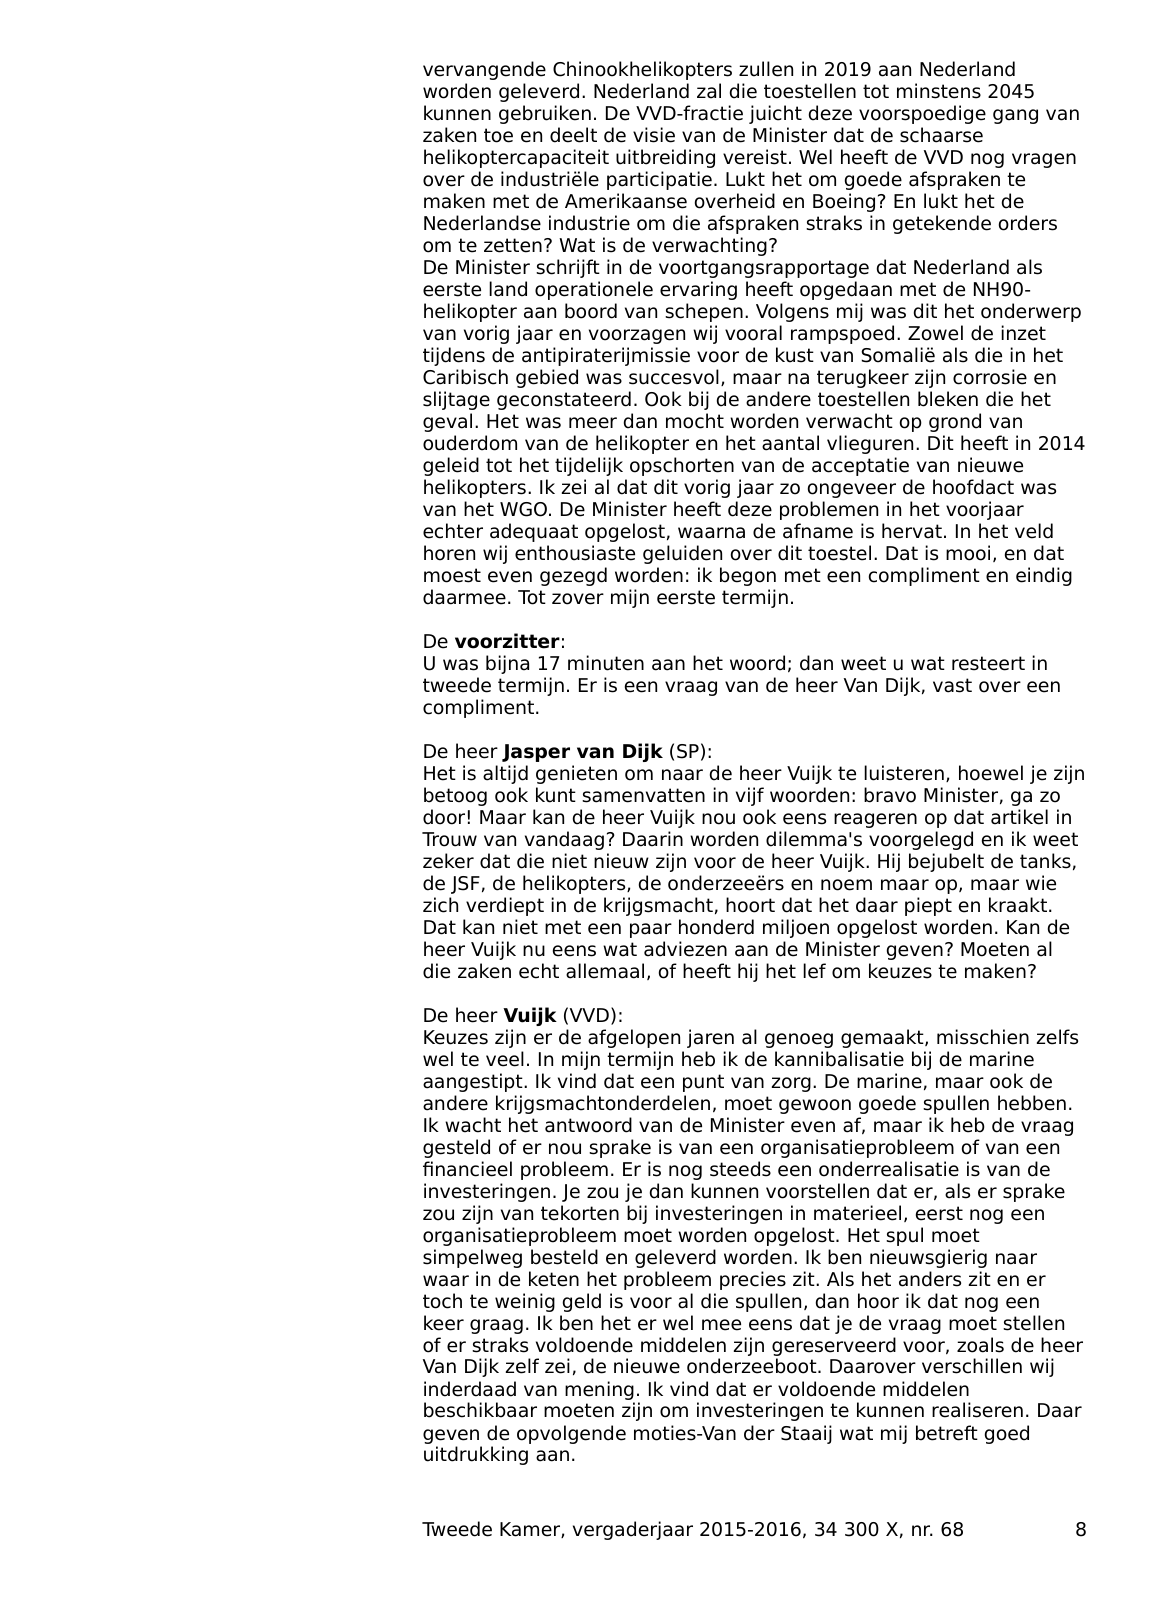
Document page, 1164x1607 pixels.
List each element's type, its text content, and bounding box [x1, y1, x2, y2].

text Het is altijd genieten om naar de heer Vuijk te luisteren, hoewel je zijn betoog ook kunt samenvatten in vijf woorden: bravo Minister, ga zo door! Maar kan de heer Vuijk nou ook eens reageren op dat artikel in Trouw van vandaag? Daarin worden dilemma's voorgelegd en ik weet zeker dat die niet nieuw zijn voor de heer Vuijk. Hij bejubelt de tanks, de JSF, de helikopters, de onderzeeërs en noem maar op, maar wie zich verdiept in de krijgsmacht, hoort dat het daar piept en kraakt. Dat kan niet met een paar honderd miljoen opgelost worden. Kan de heer Vuijk nu eens wat adviezen aan de Minister geven? Moeten al die zaken echt allemaal, of heeft hij het lef om keuzes te maken? [422, 763, 1087, 983]
text De Minister schrijft in de voortgangsrapportage dat Nederland als eerste land operationele ervaring heeft opgedaan met de NH90-helikopter aan boord van schepen. Volgens mij was dit het onderwerp van vorig jaar en voorzagen wij vooral rampspoed. Zowel de inzet tijdens de antipiraterijmissie voor de kust van Somalië als die in het Caribisch gebied was succesvol, maar na terugkeer zijn corrosie en slijtage geconstateerd. Ook bij de andere toestellen bleken die het geval. Het was meer dan mocht worden verwacht op grond van ouderdom van de helikopter en het aantal vlieguren. Dit heeft in 2014 geleid tot het tijdelijk opschorten van de acceptatie van nieuwe helikopters. Ik zei al dat dit vorig jaar zo ongeveer de hoofdact was van het WGO. De Minister heeft deze problemen in het voorjaar echter adequaat opgelost, waarna de afname is hervat. In het veld horen wij enthousiaste geluiden over dit toestel. Dat is mooi, en dat moest even gezegd worden: ik begon met een compliment en eindig daarmee. Tot zover mijn eerste termijn. [422, 257, 1087, 608]
text De heer Vuijk (VVD): [422, 1005, 1087, 1027]
text De heer Jasper van Dijk (SP): [422, 741, 1087, 763]
text vervangende Chinookhelikopters zullen in 2019 aan Nederland worden geleverd. Nederland zal die toestellen tot minstens 2045 kunnen gebruiken. De VVD-fractie juicht deze voorspoedige gang van zaken toe en deelt de visie van de Minister dat de schaarse helikoptercapaciteit uitbreiding vereist. Wel heeft de VVD nog vragen over de industriële participatie. Lukt het om goede afspraken te maken met de Amerikaanse overheid en Boeing? En lukt het de Nederlandse industrie om die afspraken straks in getekende orders om te zetten? Wat is de verwachting? [422, 59, 1087, 257]
text De voorzitter: [422, 631, 1087, 653]
text Keuzes zijn er de afgelopen jaren al genoeg gemaakt, misschien zelfs wel te veel. In mijn termijn heb ik de kannibalisatie bij de marine aangestipt. Ik vind dat een punt van zorg. De marine, maar ook de andere krijgsmachtonderdelen, moet gewoon goede spullen hebben. Ik wacht het antwoord van de Minister even af, maar ik heb de vraag gesteld of er nou sprake is van een organisatieprobleem of van een financieel probleem. Er is nog steeds een onderrealisatie is van de investeringen. Je zou je dan kunnen voorstellen dat er, als er sprake zou zijn van tekorten bij investeringen in materieel, eerst nog een organisatieprobleem moet worden opgelost. Het spul moet simpelweg besteld en geleverd worden. Ik ben nieuwsgierig naar waar in de keten het probleem precies zit. Als het anders zit en er toch te weinig geld is voor al die spullen, dan hoor ik dat nog een keer graag. Ik ben het er wel mee eens dat je de vraag moet stellen of er straks voldoende middelen zijn gereserveerd voor, zoals de heer Van Dijk zelf zei, de nieuwe onderzeeboot. Daarover verschillen wij inderdaad van mening. Ik vind dat er voldoende middelen beschikbaar moeten zijn om investeringen te kunnen realiseren. Daar geven de opvolgende moties-Van der Staaij wat mij betreft goed uitdrukking aan. [422, 1027, 1087, 1466]
text U was bijna 17 minuten aan het woord; dan weet u wat resteert in tweede termijn. Er is een vraag van de heer Van Dijk, vast over een compliment. [422, 653, 1087, 719]
